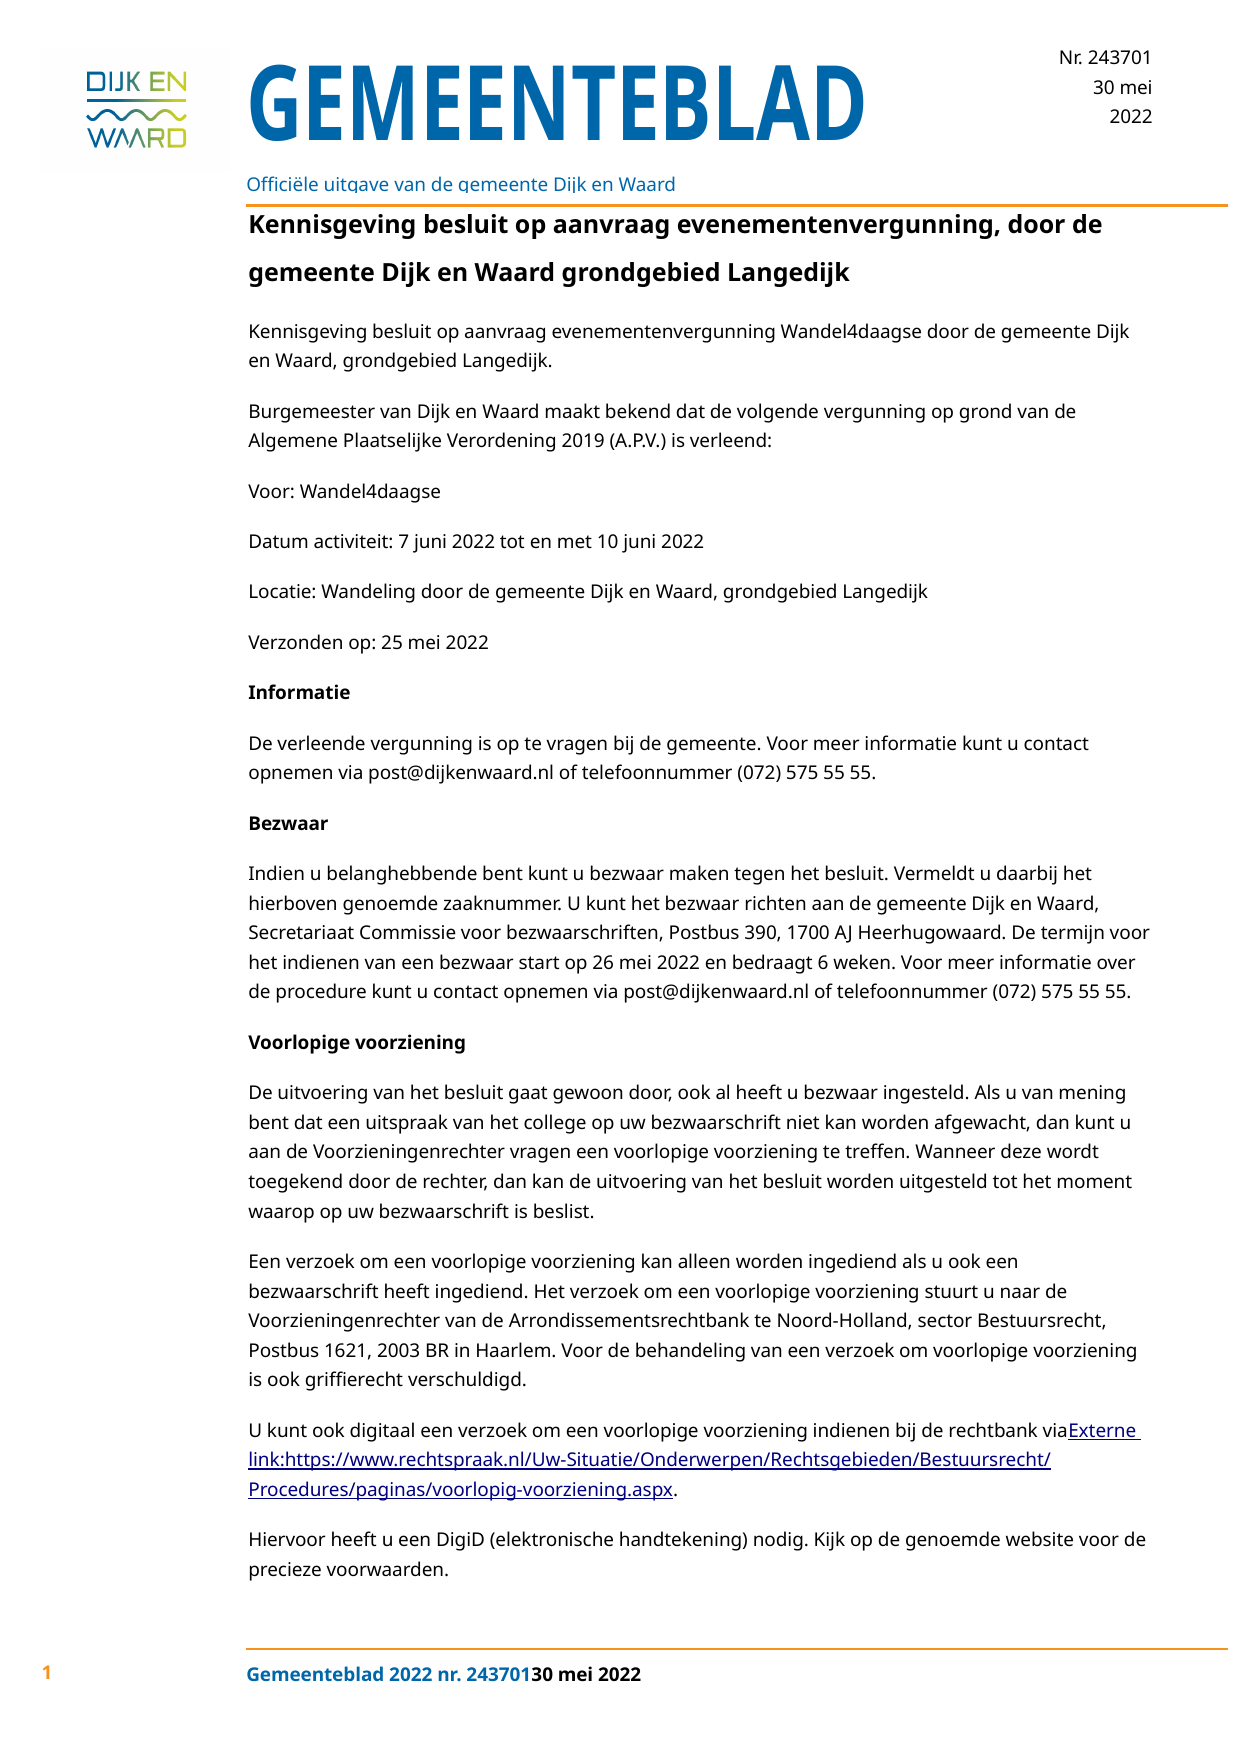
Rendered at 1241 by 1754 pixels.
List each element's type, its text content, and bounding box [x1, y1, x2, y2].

text Hiervoor heeft u een DigiD (elektronische handtekening) nodig. Kijk op de genoemde website voor de precieze voorwaarden. [248, 1527, 1152, 1582]
text Burgemeester van Dijk en Waard maakt bekend dat de volgende vergunning op grond van de Algemene Plaatselijke Verordening 2019 (A.P.V.) is verleend: [248, 398, 1152, 453]
text Locatie: Wandeling door de gemeente Dijk en Waard, grondgebied Langedijk [248, 579, 1152, 604]
text Voorlopige voorziening [248, 1029, 1152, 1055]
text Datum activiteit: 7 juni 2022 tot en met 10 juni 2022 [248, 528, 1152, 554]
text De verleende vergunning is op te vragen bij de gemeente. Voor meer informatie kunt u contact opnemen via post@dijkenwaard.nl of telefoonnummer (072) 575 55 55. [248, 730, 1152, 785]
text De uitvoering van het besluit gaat gewoon door, ook al heeft u bezwaar ingesteld. Als u van mening bent dat een uitspraak van het college op uw bezwaarschrift niet kan worden afgewacht, dan kunt u aan de Voorzieningenrechter vragen een voorlopige voorziening te treffen. Wanneer deze wordt toegekend door de rechter, dan kan de uitvoering van het besluit worden uitgesteld tot het moment waarop op uw bezwaarschrift is beslist. [248, 1079, 1152, 1224]
text U kunt ook digitaal een verzoek om een voorlopige voorziening indienen bij de rechtbank viaExterne link:https://www.rechtspraak.nl/Uw-Situatie/Onderwerpen/Rechtsgebieden/Bestuursrecht/Procedures/paginas/voorlopig-voorziening.aspx. [248, 1417, 1152, 1502]
text Indien u belanghebbende bent kunt u bezwaar maken tegen het besluit. Vermeldt u daarbij het hierboven genoemde zaaknummer. U kunt het bezwaar richten aan de gemeente Dijk en Waard, Secretariaat Commissie voor bezwaarschriften, Postbus 390, 1700 AJ Heerhugowaard. De termijn voor het indienen van een bezwaar start op 26 mei 2022 en bedraagt 6 weken. Voor meer informatie over de procedure kunt u contact opnemen via post@dijkenwaard.nl of telefoonnummer (072) 575 55 55. [248, 860, 1152, 1004]
text Bezwaar [248, 810, 1152, 836]
text Kennisgeving besluit op aanvraag evenementenvergunning, door de gemeente Dijk en Waard grondgebied Langedijk [248, 207, 1152, 288]
text Informatie [248, 679, 1152, 705]
text Een verzoek om een voorlopige voorziening kan alleen worden ingediend als u ook een bezwaarschrift heeft ingediend. Het verzoek om een voorlopige voorziening stuurt u naar de Voorzieningenrechter van de Arrondissementsrechtbank te Noord-Holland, sector Bestuursrecht, Postbus 1621, 2003 BR in Haarlem. Voor de behandeling van een verzoek om voorlopige voorziening is ook griffierecht verschuldigd. [248, 1248, 1152, 1392]
picture [41, 47, 231, 172]
text Kennisgeving besluit op aanvraag evenementenvergunning Wandel4daagse door de gemeente Dijk en Waard, grondgebied Langedijk. [248, 318, 1152, 373]
text Voor: Wandel4daagse [248, 478, 1152, 504]
text Verzonden op: 25 mei 2022 [248, 629, 1152, 655]
